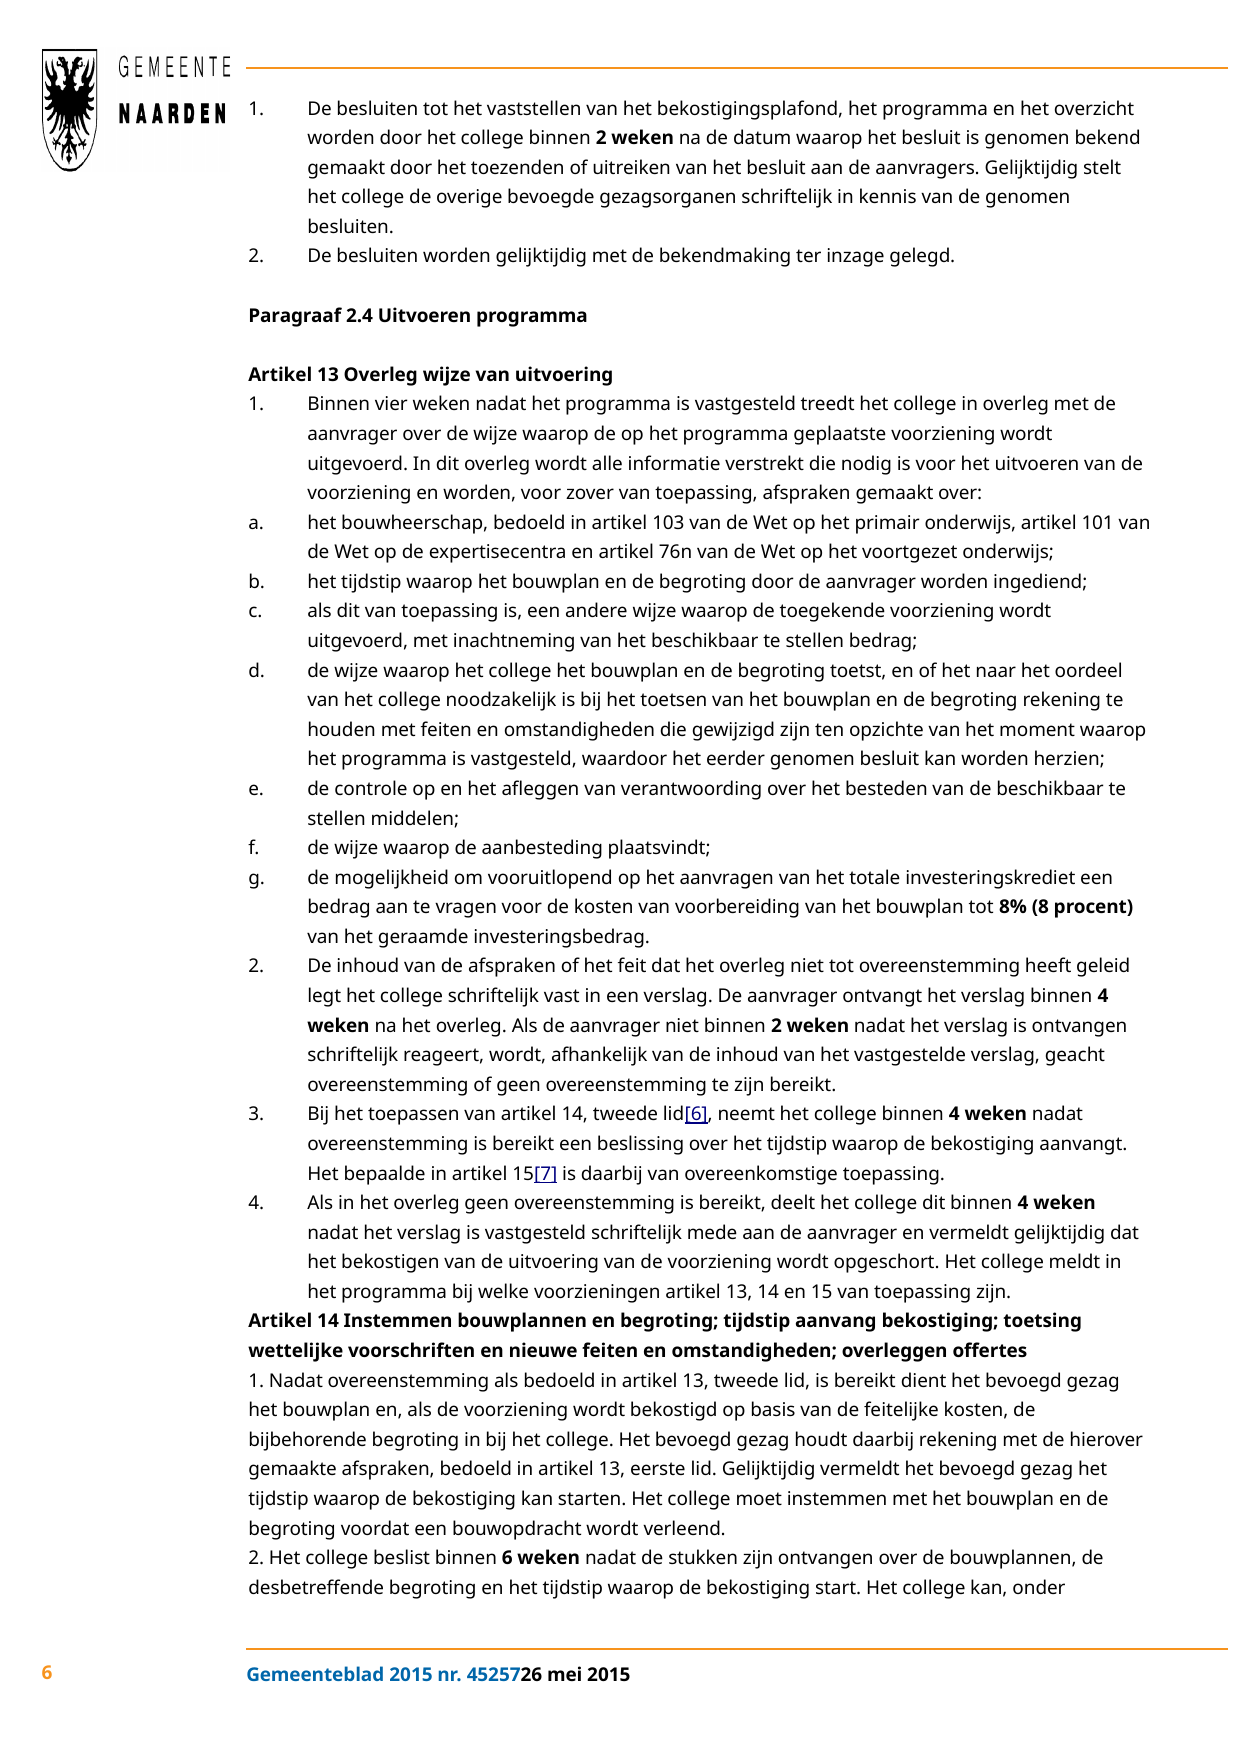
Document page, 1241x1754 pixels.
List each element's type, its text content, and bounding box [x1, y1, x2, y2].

text Paragraaf 2.4 Uitvoeren programma [248, 302, 1152, 328]
text 1. Nadat overeenstemming als bedoeld in artikel 13, tweede lid, is bereikt dient het bevoegd gezag het bouwplan en, als de voorziening wordt bekostigd op basis van de feitelijke kosten, de bijbehorende begroting in bij het college. Het bevoegd gezag houdt daarbij rekening met de hierover gemaakte afspraken, bedoeld in artikel 13, eerste lid. Gelijktijdig vermeldt het bevoegd gezag het tijdstip waarop de bekostiging kan starten. Het college moet instemmen met het bouwplan en de begroting voordat een bouwopdracht wordt verleend. [248, 1367, 1152, 1541]
list Bij het toepassen van artikel 14, tweede lid[6], neemt het college binnen 4 weken nadat overeenstemming is bereikt een beslissing over het tijdstip waarop de bekostiging aanvangt. Het bepaalde in artikel 15[7] is daarbij van overeenkomstige toepassing. [248, 1101, 1152, 1186]
list de controle op en het afleggen van verantwoording over het besteden van de beschikbaar te stellen middelen; [248, 775, 1152, 831]
list de wijze waarop het college het bouwplan en de begroting toetst, en of het naar het oordeel van het college noodzakelijk is bij het toetsen van het bouwplan en de begroting rekening te houden met feiten en omstandigheden die gewijzigd zijn ten opzichte van het moment waarop het programma is vastgesteld, waardoor het eerder genomen besluit kan worden herzien; [248, 657, 1152, 771]
list het bouwheerschap, bedoeld in artikel 103 van de Wet op het primair onderwijs, artikel 101 van de Wet op de expertisecentra en artikel 76n van de Wet op het voortgezet onderwijs; [248, 509, 1152, 564]
list de mogelijkheid om vooruitlopend op het aanvragen van het totale investeringskrediet een bedrag aan te vragen voor de kosten van voorbereiding van het bouwplan tot 8% (8 procent) van het geraamde investeringsbedrag. [248, 864, 1152, 949]
text 2. Het college beslist binnen 6 weken nadat de stukken zijn ontvangen over de bouwplannen, de desbetreffende begroting en het tijdstip waarop de bekostiging start. Het college kan, onder [248, 1544, 1152, 1600]
list De besluiten worden gelijktijdig met de bekendmaking ter inzage gelegd. [248, 243, 1152, 268]
list De inhoud van de afspraken of het feit dat het overleg niet tot overeenstemming heeft geleid legt het college schriftelijk vast in een verslag. De aanvrager ontvangt het verslag binnen 4 weken na het overleg. Als de aanvrager niet binnen 2 weken nadat het verslag is ontvangen schriftelijk reageert, wordt, afhankelijk van de inhoud van het vastgestelde verslag, geacht overeenstemming of geen overeenstemming te zijn bereikt. [248, 953, 1152, 1097]
list de wijze waarop de aanbesteding plaatsvindt; [248, 834, 1152, 860]
text Artikel 13 Overleg wijze van uitvoering [248, 361, 1152, 387]
list het tijdstip waarop het bouwplan en de begroting door de aanvrager worden ingediend; [248, 568, 1152, 594]
list Als in het overleg geen overeenstemming is bereikt, deelt het college dit binnen 4 weken nadat het verslag is vastgesteld schriftelijk mede aan de aanvrager en vermeldt gelijktijdig dat het bekostigen van de uitvoering van de voorziening wordt opgeschort. Het college meldt in het programma bij welke voorzieningen artikel 13, 14 en 15 van toepassing zijn. [248, 1189, 1152, 1304]
list Binnen vier weken nadat het programma is vastgesteld treedt het college in overleg met de aanvrager over de wijze waarop de op het programma geplaatste voorziening wordt uitgevoerd. In dit overleg wordt alle informatie verstrekt die nodig is voor het uitvoeren van de voorziening en worden, voor zover van toepassing, afspraken gemaakt over: [248, 391, 1152, 505]
list als dit van toepassing is, een andere wijze waarop de toegekende voorziening wordt uitgevoerd, met inachtneming van het beschikbaar te stellen bedrag; [248, 598, 1152, 653]
list De besluiten tot het vaststellen van het bekostigingsplafond, het programma en het overzicht worden door het college binnen 2 weken na de datum waarop het besluit is genomen bekend gemaakt door het toezenden of uitreiken van het besluit aan de aanvragers. Gelijktijdig stelt het college de overige bevoegde gezagsorganen schriftelijk in kennis van de genomen besluiten. [248, 95, 1152, 239]
picture [41, 47, 231, 172]
text Artikel 14 Instemmen bouwplannen en begroting; tijdstip aanvang bekostiging; toetsing wettelijke voorschriften en nieuwe feiten en omstandigheden; overleggen offertes [248, 1308, 1152, 1363]
